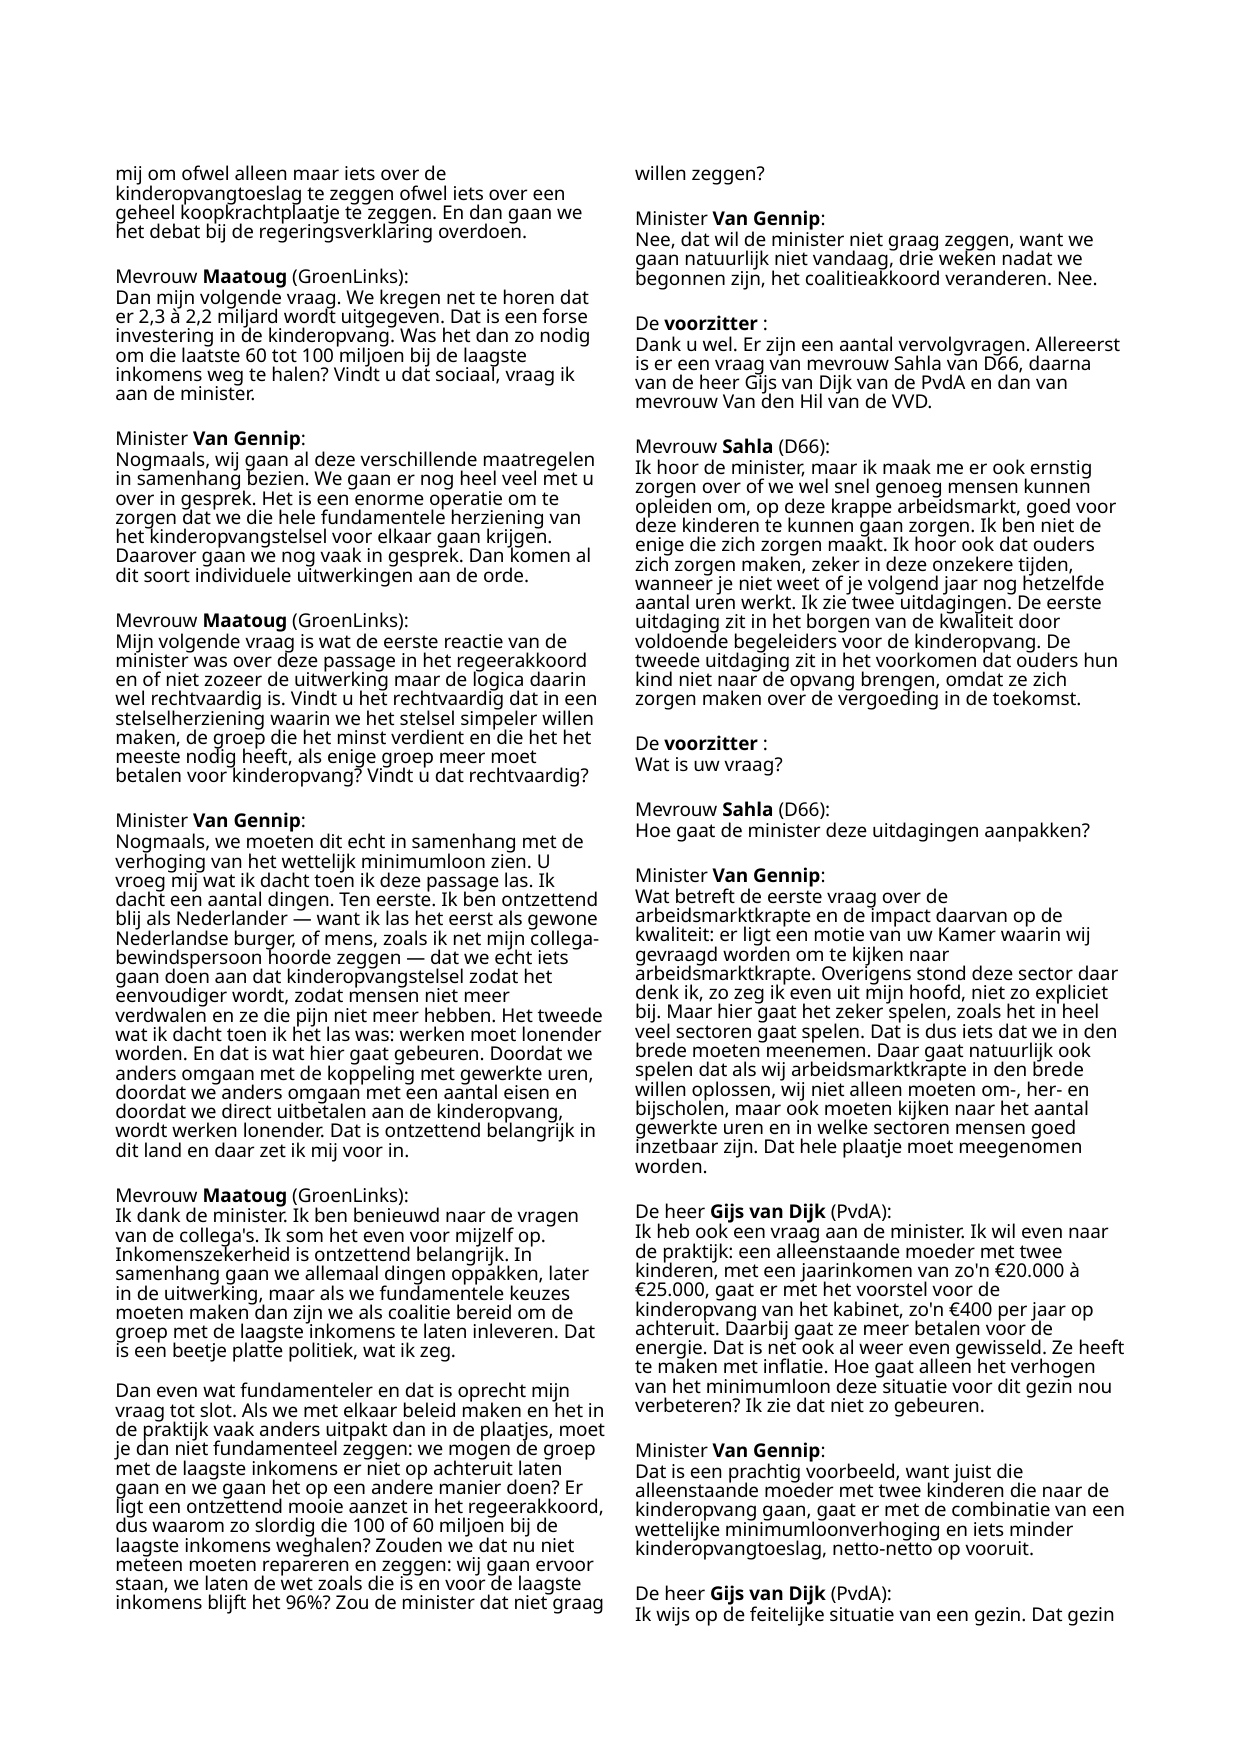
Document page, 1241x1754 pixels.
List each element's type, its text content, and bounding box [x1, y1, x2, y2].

text Dan even wat fundamenteler en dat is oprecht mijn vraag tot slot. Als we met elkaar beleid maken en het in de praktijk vaak anders uitpakt dan in de plaatjes, moet je dan niet fundamenteel zeggen: we mogen de groep met de laagste inkomens er niet op achteruit laten gaan en we gaan het op een andere manier doen? Er ligt een ontzettend mooie aanzet in het regeerakkoord, dus waarom zo slordig die 100 of 60 miljoen bij de laagste inkomens weghalen? Zouden we dat nu niet meteen moeten repareren en zeggen: wij gaan ervoor staan, we laten de wet zoals die is en voor de laagste inkomens blijft het 96%? Zou de minister dat niet graag [115, 1382, 605, 1614]
text Ik heb ook een vraag aan de minister. Ik wil even naar de praktijk: een alleenstaande moeder met twee kinderen, met een jaarinkomen van zo'n €20.000 à €25.000, gaat er met het voorstel voor de kinderopvang van het kabinet, zo'n €400 per jaar op achteruit. Daarbij gaat ze meer betalen voor de energie. Dat is net ook al weer even gewisseld. Ze heeft te maken met inflatie. Hoe gaat alleen het verhogen van het minimumloon deze situatie voor dit gezin nou verbeteren? Ik zie dat niet zo gebeuren. [635, 1223, 1125, 1416]
text Minister Van Gennip: [635, 862, 1125, 888]
text Mevrouw Sahla (D66): [635, 433, 1125, 459]
text Minister Van Gennip: [115, 808, 605, 833]
text Dan mijn volgende vraag. We kregen net te horen dat er 2,3 à 2,2 miljard wordt uitgegeven. Dat is een forse investering in de kinderopvang. Was het dan zo nodig om die laatste 60 tot 100 miljoen bij de laagste inkomens weg te halen? Vindt u dat sociaal, vraag ik aan de minister. [115, 289, 605, 404]
text Minister Van Gennip: [635, 1437, 1125, 1463]
text Dank u wel. Er zijn een aantal vervolgvragen. Allereerst is er een vraag van mevrouw Sahla van D66, daarna van de heer Gijs van Dijk van de PvdA en dan van mevrouw Van den Hil van de VVD. [635, 336, 1125, 413]
text De voorzitter : [635, 310, 1125, 336]
text Wat is uw vraag? [635, 756, 1125, 776]
text Ik hoor de minister, maar ik maak me er ook ernstig zorgen over of we wel snel genoeg mensen kunnen opleiden om, op deze krappe arbeidsmarkt, goed voor deze kinderen te kunnen gaan zorgen. Ik ben niet de enige die zich zorgen maakt. Ik hoor ook dat ouders zich zorgen maken, zeker in deze onzekere tijden, wanneer je niet weet of je volgend jaar nog hetzelfde aantal uren werkt. Ik zie twee uitdagingen. De eerste uitdaging zit in het borgen van de kwaliteit door voldoende begeleiders voor de kinderopvang. De tweede uitdaging zit in het voorkomen dat ouders hun kind niet naar de opvang brengen, omdat ze zich zorgen maken over de vergoeding in de toekomst. [635, 459, 1125, 710]
text Mevrouw Sahla (D66): [635, 796, 1125, 822]
text willen zeggen? [635, 165, 1125, 184]
text De heer Gijs van Dijk (PvdA): [635, 1198, 1125, 1223]
text Mijn volgende vraag is wat de eerste reactie van de minister was over deze passage in het regeerakkoord en of niet zozeer de uitwerking maar de logica daarin wel rechtvaardig is. Vindt u het rechtvaardig dat in een stelselherziening waarin we het stelsel simpeler willen maken, de groep die het minst verdient en die het het meeste nodig heeft, als enige groep meer moet betalen voor kinderopvang? Vindt u dat rechtvaardig? [115, 633, 605, 787]
text Ik dank de minister. Ik ben benieuwd naar de vragen van de collega's. Ik som het even voor mijzelf op. Inkomenszekerheid is ontzettend belangrijk. In samenhang gaan we allemaal dingen oppakken, later in de uitwerking, maar als we fundamentele keuzes moeten maken dan zijn we als coalitie bereid om de groep met de laagste inkomens te laten inleveren. Dat is een beetje platte politiek, wat ik zeg. [115, 1207, 605, 1362]
text De voorzitter : [635, 731, 1125, 756]
text Hoe gaat de minister deze uitdagingen aanpakken? [635, 822, 1125, 841]
text Nogmaals, we moeten dit echt in samenhang met de verhoging van het wettelijk minimumloon zien. U vroeg mij wat ik dacht toen ik deze passage las. Ik dacht een aantal dingen. Ten eerste. Ik ben ontzettend blij als Nederlander — want ik las het eerst als gewone Nederlandse burger, of mens, zoals ik net mijn collega-bewindspersoon hoorde zeggen — dat we echt iets gaan doen aan dat kinderopvangstelsel zodat het eenvoudiger wordt, zodat mensen niet meer verdwalen en ze die pijn niet meer hebben. Het tweede wat ik dacht toen ik het las was: werken moet lonender worden. En dat is wat hier gaat gebeuren. Doordat we anders omgaan met de koppeling met gewerkte uren, doordat we anders omgaan met een aantal eisen en doordat we direct uitbetalen aan de kinderopvang, wordt werken lonender. Dat is ontzettend belangrijk in dit land en daar zet ik mij voor in. [115, 833, 605, 1161]
text Mevrouw Maatoug (GroenLinks): [115, 1182, 605, 1207]
text Wat betreft de eerste vraag over de arbeidsmarktkrapte en de impact daarvan op de kwaliteit: er ligt een motie van uw Kamer waarin wij gevraagd worden om te kijken naar arbeidsmarktkrapte. Overigens stond deze sector daar denk ik, zo zeg ik even uit mijn hoofd, niet zo expliciet bij. Maar hier gaat het zeker spelen, zoals het in heel veel sectoren gaat spelen. Dat is dus iets dat we in den brede moeten meenemen. Daar gaat natuurlijk ook spelen dat als wij arbeidsmarktkrapte in den brede willen oplossen, wij niet alleen moeten om-, her- en bijscholen, maar ook moeten kijken naar het aantal gewerkte uren en in welke sectoren mensen goed inzetbaar zijn. Dat hele plaatje moet meegenomen worden. [635, 888, 1125, 1177]
text Nogmaals, wij gaan al deze verschillende maatregelen in samenhang bezien. We gaan er nog heel veel met u over in gesprek. Het is een enorme operatie om te zorgen dat we die hele fundamentele herziening van het kinderopvangstelsel voor elkaar gaan krijgen. Daarover gaan we nog vaak in gesprek. Dan komen al dit soort individuele uitwerkingen aan de orde. [115, 451, 605, 586]
text Minister Van Gennip: [635, 205, 1125, 231]
text mij om ofwel alleen maar iets over de kinderopvangtoeslag te zeggen ofwel iets over een geheel koopkrachtplaatje te zeggen. En dan gaan we het debat bij de regeringsverklaring overdoen. [115, 165, 605, 242]
text Mevrouw Maatoug (GroenLinks): [115, 607, 605, 633]
text De heer Gijs van Dijk (PvdA): [635, 1580, 1125, 1606]
text Mevrouw Maatoug (GroenLinks): [115, 263, 605, 289]
text Dat is een prachtig voorbeeld, want juist die alleenstaande moeder met twee kinderen die naar de kinderopvang gaan, gaat er met de combinatie van een wettelijke minimumloonverhoging en iets minder kinderopvangtoeslag, netto-netto op vooruit. [635, 1463, 1125, 1559]
text Minister Van Gennip: [115, 425, 605, 451]
text Nee, dat wil de minister niet graag zeggen, want we gaan natuurlijk niet vandaag, drie weken nadat we begonnen zijn, het coalitieakkoord veranderen. Nee. [635, 231, 1125, 289]
text Ik wijs op de feitelijke situatie van een gezin. Dat gezin [635, 1606, 1125, 1625]
